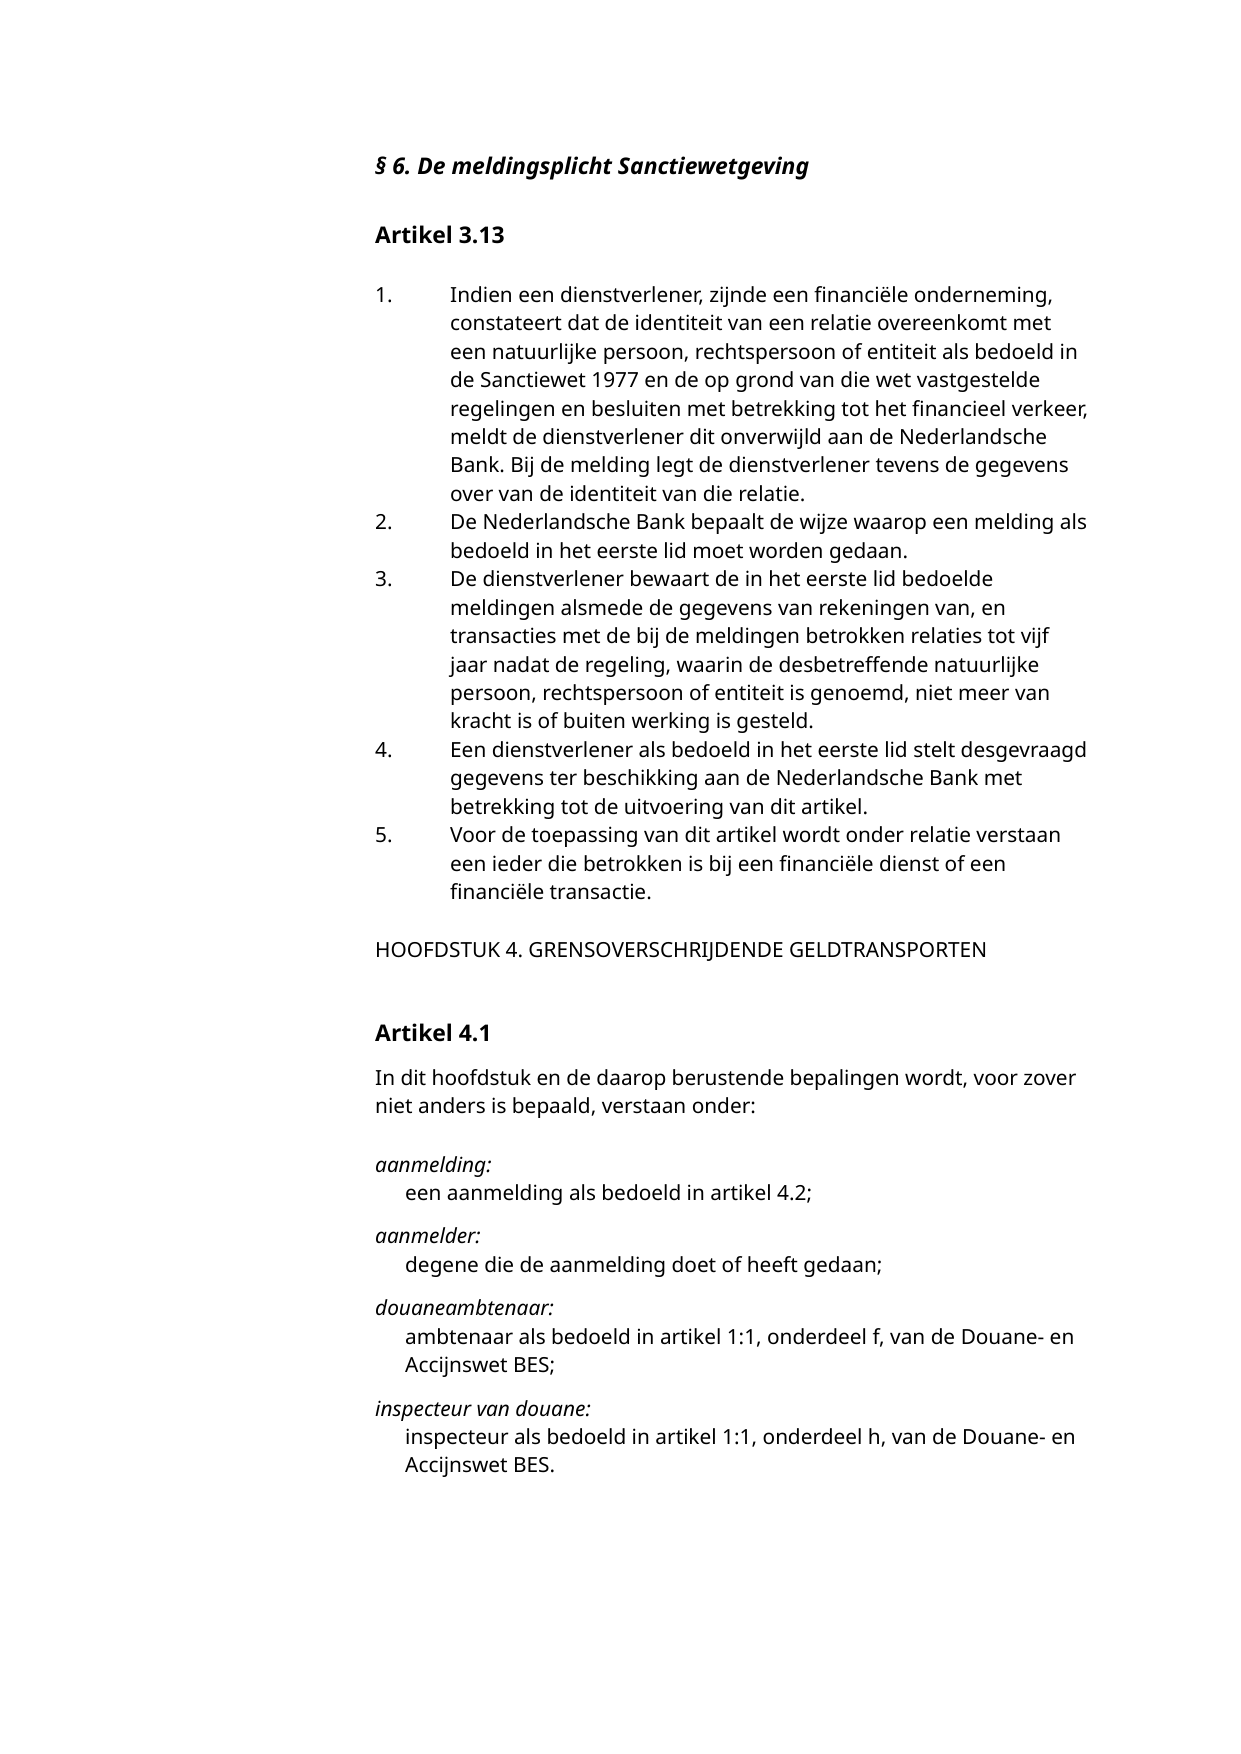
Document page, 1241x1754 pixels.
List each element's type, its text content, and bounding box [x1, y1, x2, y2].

text een aanmelding als bedoeld in artikel 4.2; [405, 1178, 1090, 1207]
text ambtenaar als bedoeld in artikel 1:1, onderdeel f, van de Douane- en Accijnswet BES; [405, 1322, 1090, 1379]
text In dit hoofdstuk en de daarop berustende bepalingen wordt, voor zover niet anders is bepaald, verstaan onder: [375, 1063, 1090, 1120]
list Een dienstverlener als bedoeld in het eerste lid stelt desgevraagd gegevens ter beschikking aan de Nederlandsche Bank met betrekking tot de uitvoering van dit artikel. [375, 735, 1090, 820]
list De dienstverlener bewaart de in het eerste lid bedoelde meldingen alsmede de gegevens van rekeningen van, en transacties met de bij de meldingen betrokken relaties tot vijf jaar nadat de regeling, waarin de desbetreffende natuurlijke persoon, rechtspersoon of entiteit is genoemd, niet meer van kracht is of buiten werking is gesteld. [375, 564, 1090, 735]
subtitle Artikel 3.13 [375, 219, 1090, 250]
list Indien een dienstverlener, zijnde een financiële onderneming, constateert dat de identiteit van een relatie overeenkomt met een natuurlijke persoon, rechtspersoon of entiteit als bedoeld in de Sanctiewet 1977 en de op grond van die wet vastgestelde regelingen en besluiten met betrekking tot het financieel verkeer, meldt de dienstverlener dit onverwijld aan de Nederlandsche Bank. Bij de melding legt de dienstverlener tevens de gegevens over van de identiteit van die relatie. [375, 280, 1090, 507]
subtitle HOOFDSTUK 4. GRENSOVERSCHRIJDENDE GELDTRANSPORTEN [375, 936, 1090, 964]
text aanmelding: [375, 1150, 1090, 1178]
text degene die de aanmelding doet of heeft gedaan; [405, 1250, 1090, 1278]
list De Nederlandsche Bank bepaalt de wijze waarop een melding als bedoeld in het eerste lid moet worden gedaan. [375, 507, 1090, 564]
text aanmelder: [375, 1222, 1090, 1250]
list Voor de toepassing van dit artikel wordt onder relatie verstaan een ieder die betrokken is bij een financiële dienst of een financiële transactie. [375, 820, 1090, 906]
text inspecteur van douane: [375, 1394, 1090, 1422]
subtitle § 6. De meldingsplicht Sanctiewetgeving [375, 150, 1090, 181]
text inspecteur als bedoeld in artikel 1:1, onderdeel h, van de Douane- en Accijnswet BES. [405, 1422, 1090, 1479]
text douaneambtenaar: [375, 1293, 1090, 1322]
subtitle Artikel 4.1 [375, 1017, 1090, 1048]
